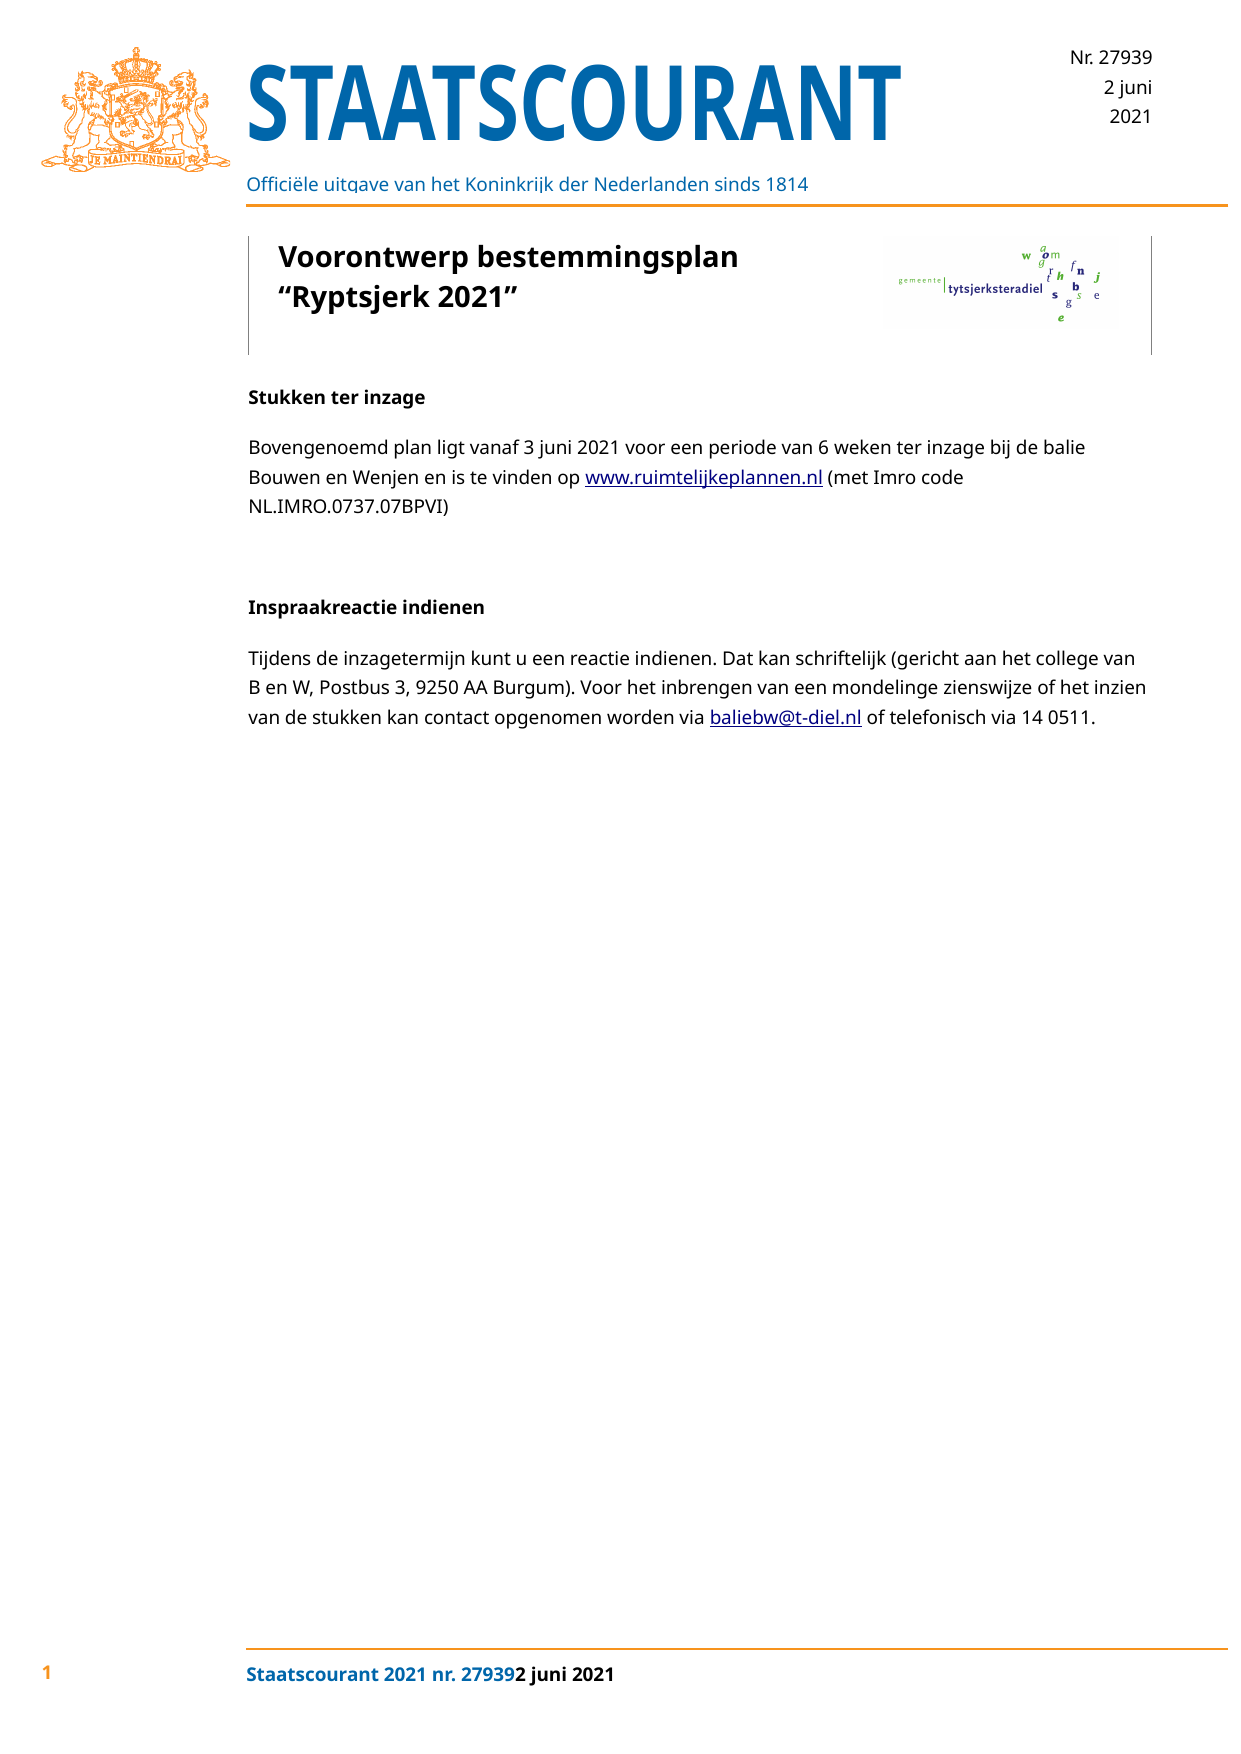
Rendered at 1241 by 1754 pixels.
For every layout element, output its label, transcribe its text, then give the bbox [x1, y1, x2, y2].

table_header [850, 236, 1151, 355]
text Stukken ter inzage [248, 384, 1152, 410]
text Inspraakreactie indienen [248, 594, 1152, 620]
table_header Voorontwerp bestemmingsplan “Ryptsjerk 2021” [249, 236, 850, 355]
picture [882, 236, 1119, 329]
text Tijdens de inzagetermijn kunt u een reactie indienen. Dat kan schriftelijk (gericht aan het college van B en W, Postbus 3, 9250 AA Burgum). Voor het inbrengen van een mondelinge zienswijze of het inzien van de stukken kan contact opgenomen worden via baliebw@t-diel.nl of telefonisch via 14 0511. [248, 645, 1152, 730]
picture [41, 47, 231, 172]
text Bovengenoemd plan ligt vanaf 3 juni 2021 voor een periode van 6 weken ter inzage bij de balie Bouwen en Wenjen en is te vinden op www.ruimtelijkeplannen.nl (met Imro code NL.IMRO.0737.07BPVI) [248, 434, 1152, 519]
